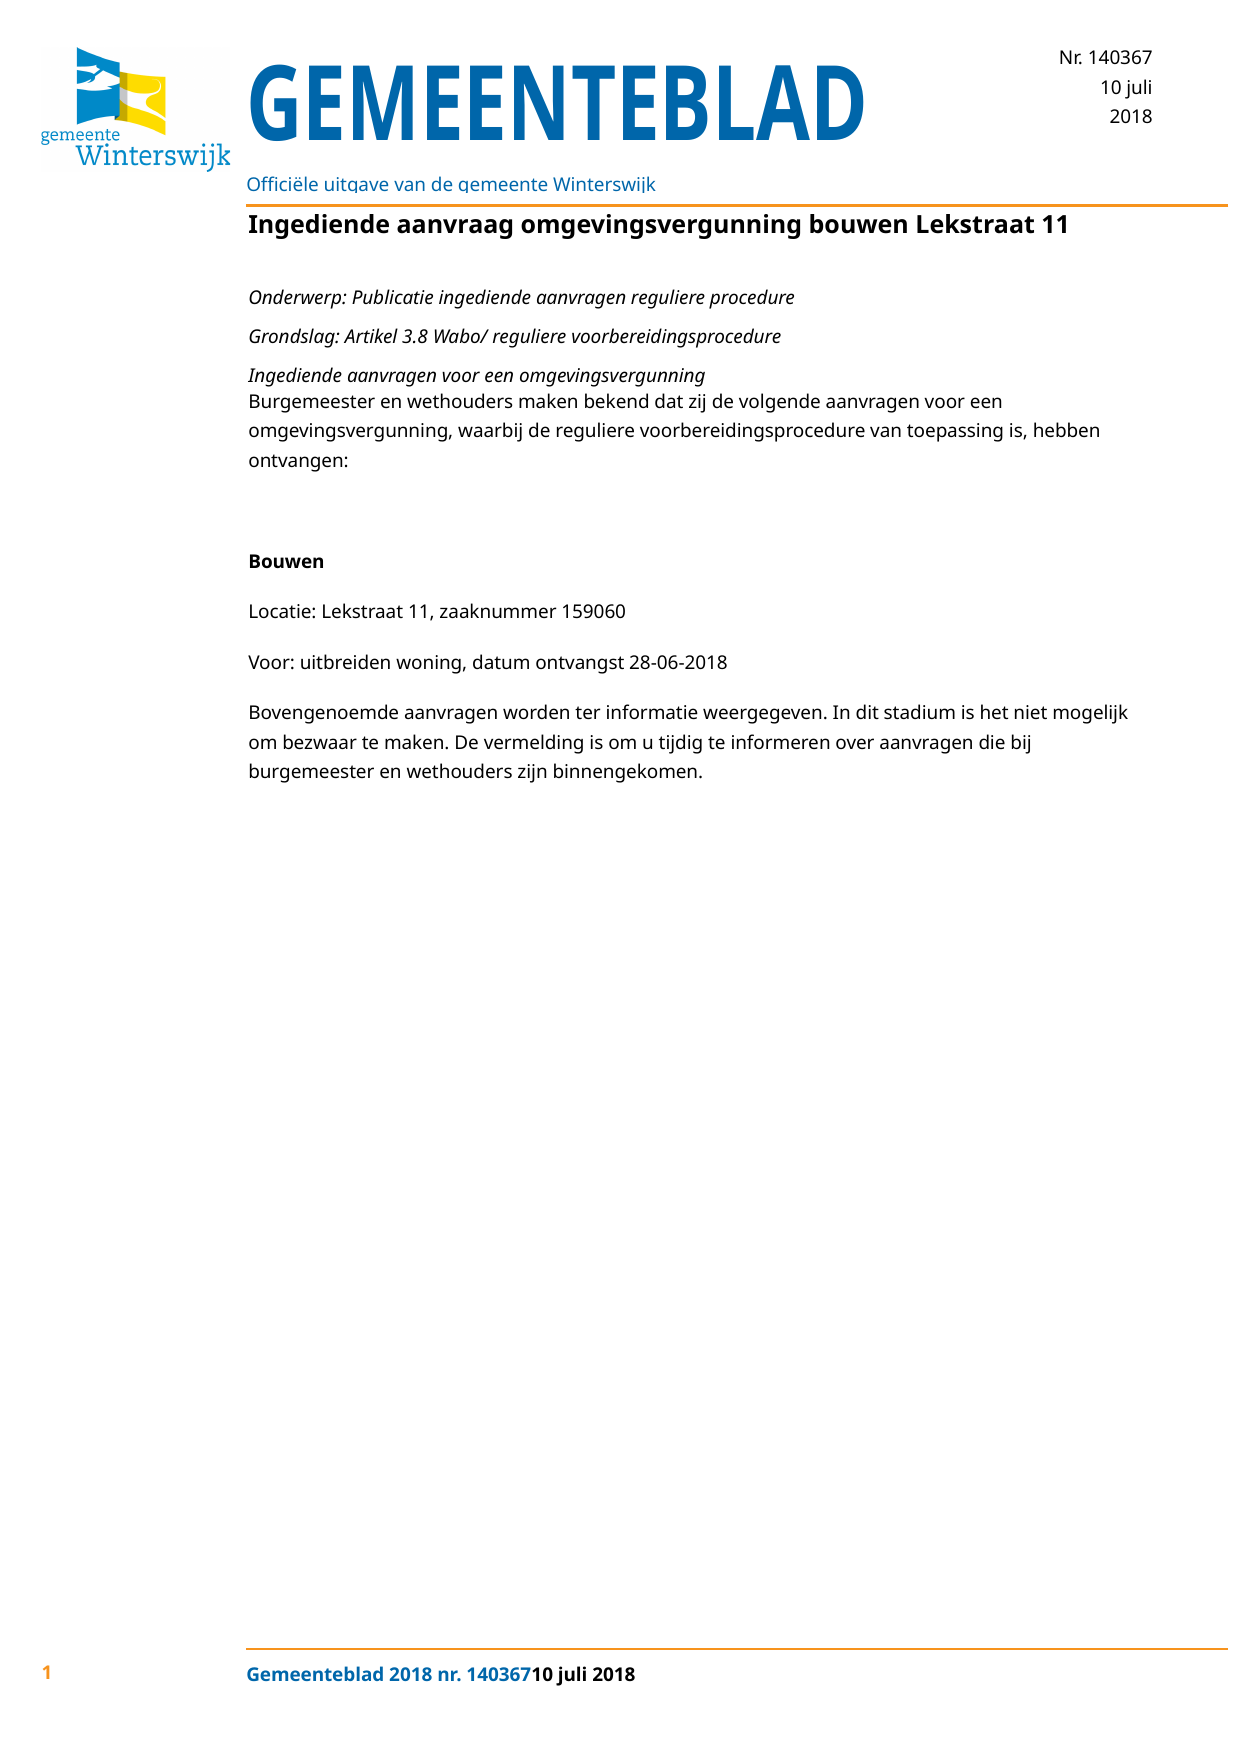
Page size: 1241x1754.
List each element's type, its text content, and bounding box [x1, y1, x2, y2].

text Ingediende aanvragen voor een omgevingsvergunning [248, 362, 1152, 388]
text Bovengenoemde aanvragen worden ter informatie weergegeven. In dit stadium is het niet mogelijk om bezwaar te maken. De vermelding is om u tijdig te informeren over aanvragen die bij burgemeester en wethouders zijn binnengekomen. [248, 699, 1152, 784]
text Locatie: Lekstraat 11, zaaknummer 159060 [248, 598, 1152, 624]
text Ingediende aanvraag omgevingsvergunning bouwen Lekstraat 11 [248, 207, 1152, 241]
text Bouwen [248, 548, 1152, 574]
text Voor: uitbreiden woning, datum ontvangst 28-06-2018 [248, 649, 1152, 675]
picture [41, 47, 231, 172]
text Grondslag: Artikel 3.8 Wabo/ reguliere voorbereidingsprocedure [248, 323, 1152, 349]
text Burgemeester en wethouders maken bekend dat zij de volgende aanvragen voor een omgevingsvergunning, waarbij de reguliere voorbereidingsprocedure van toepassing is, hebben ontvangen: [248, 388, 1152, 473]
text Onderwerp: Publicatie ingediende aanvragen reguliere procedure [248, 284, 1152, 309]
picture [225, 153, 231, 162]
